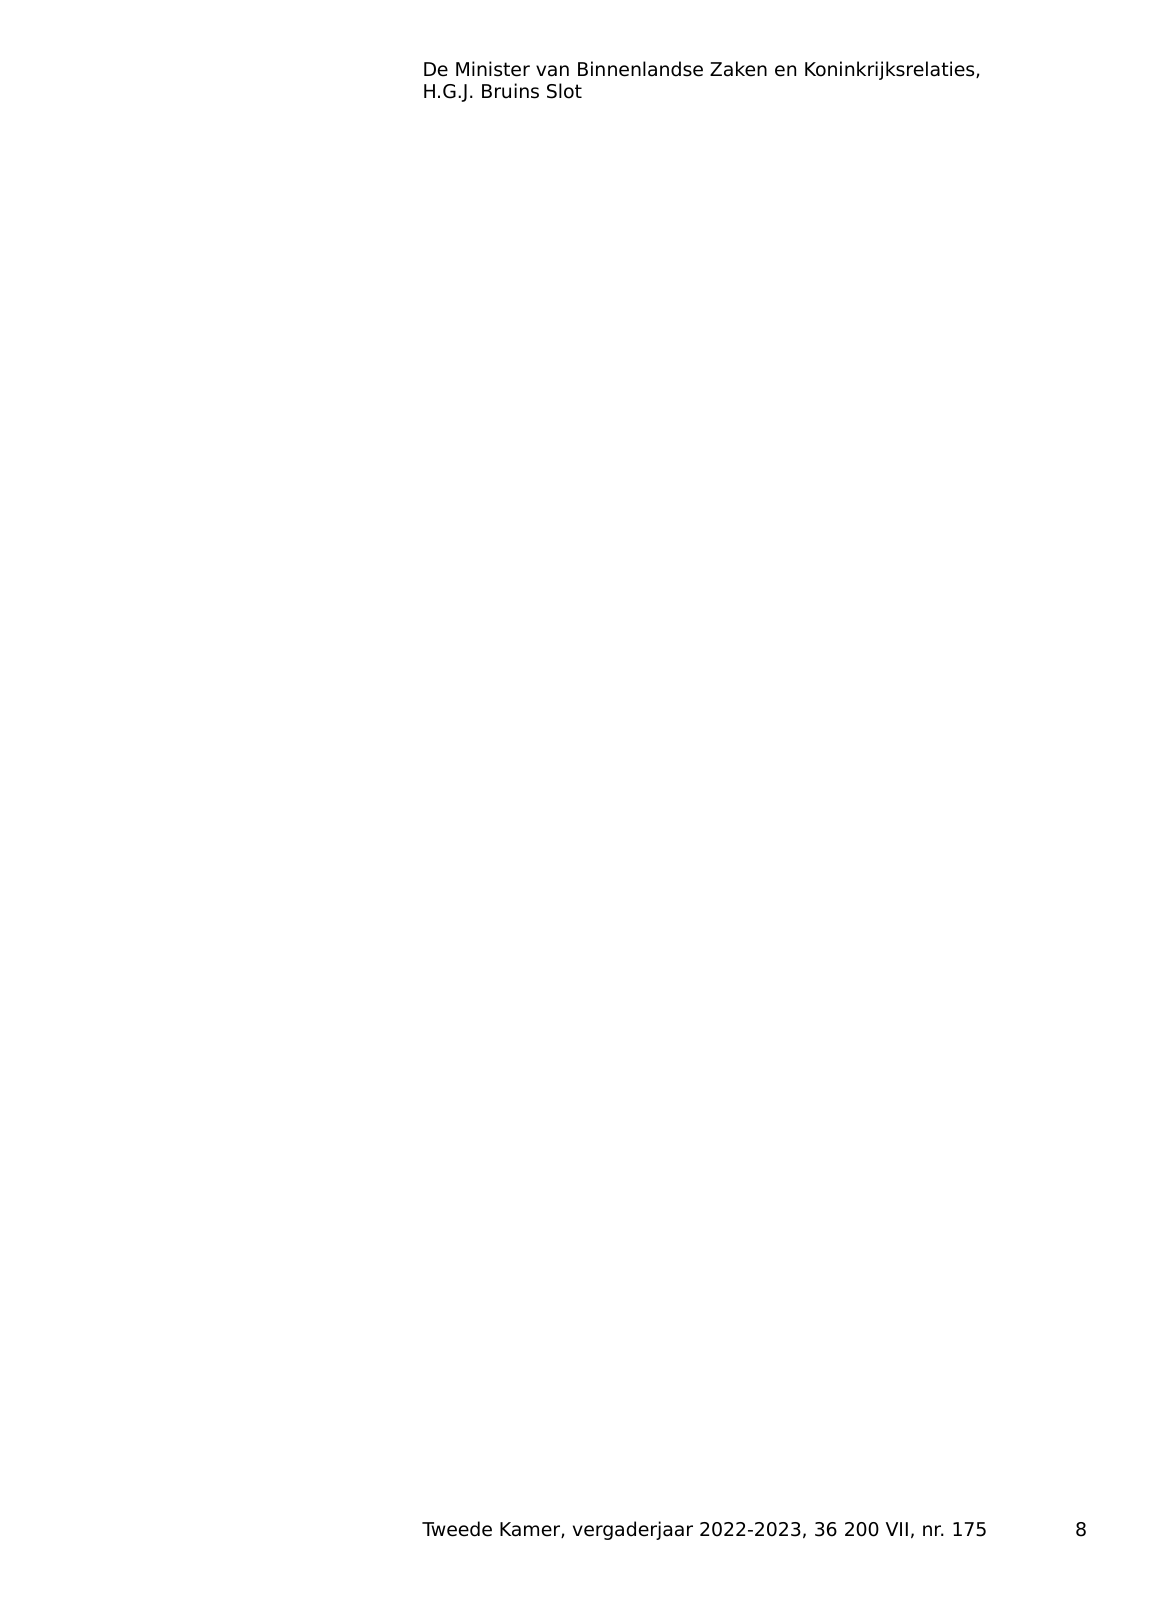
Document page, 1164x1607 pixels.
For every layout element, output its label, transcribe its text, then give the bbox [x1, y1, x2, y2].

text De Minister van Binnenlandse Zaken en Koninkrijksrelaties, H.G.J. Bruins Slot [422, 59, 1087, 103]
